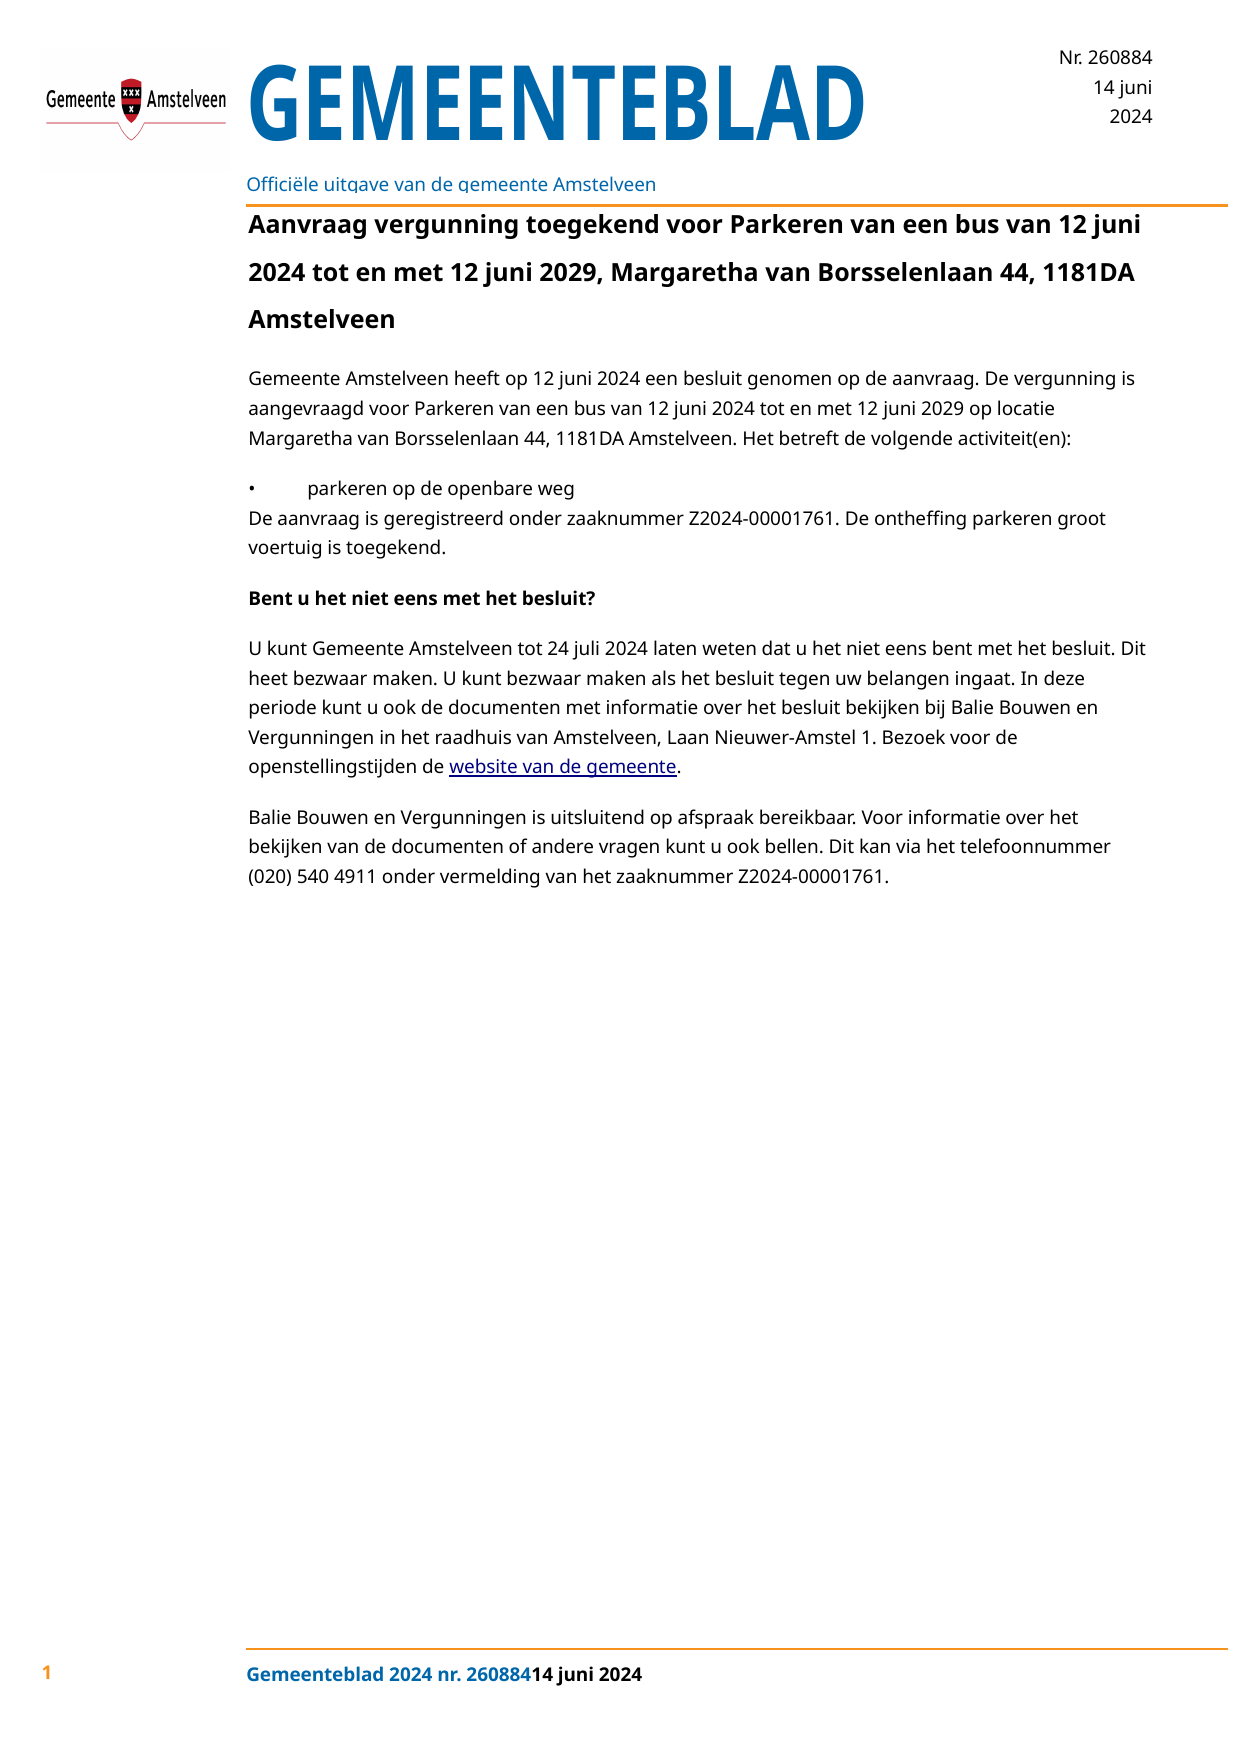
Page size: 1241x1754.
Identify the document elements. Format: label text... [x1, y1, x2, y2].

text Gemeente Amstelveen heeft op 12 juni 2024 een besluit genomen op de aanvraag. De vergunning is aangevraagd voor Parkeren van een bus van 12 juni 2024 tot en met 12 juni 2029 op locatie Margaretha van Borsselenlaan 44, 1181DA Amstelveen. Het betreft de volgende activiteit(en): [248, 366, 1152, 450]
text Balie Bouwen en Vergunningen is uitsluitend op afspraak bereikbaar. Voor informatie over het bekijken van de documenten of andere vragen kunt u ook bellen. Dit kan via het telefoonnummer (020) 540 4911 onder vermelding van het zaaknummer Z2024-00001761. [248, 804, 1152, 889]
list parkeren op de openbare weg [248, 475, 1152, 501]
text U kunt Gemeente Amstelveen tot 24 juli 2024 laten weten dat u het niet eens bent met het besluit. Dit heet bezwaar maken. U kunt bezwaar maken als het besluit tegen uw belangen ingaat. In deze periode kunt u ook de documenten met informatie over het besluit bekijken bij Balie Bouwen en Vergunningen in het raadhuis van Amstelveen, Laan Nieuwer-Amstel 1. Bezoek voor de openstellingstijden de website van de gemeente. [248, 635, 1152, 779]
text De aanvraag is geregistreerd onder zaaknummer Z2024-00001761. De ontheffing parkeren groot voertuig is toegekend. [248, 505, 1152, 560]
text Aanvraag vergunning toegekend voor Parkeren van een bus van 12 juni 2024 tot en met 12 juni 2029, Margaretha van Borsselenlaan 44, 1181DA Amstelveen [248, 207, 1152, 336]
picture [41, 47, 231, 172]
text Bent u het niet eens met het besluit? [248, 585, 1152, 610]
